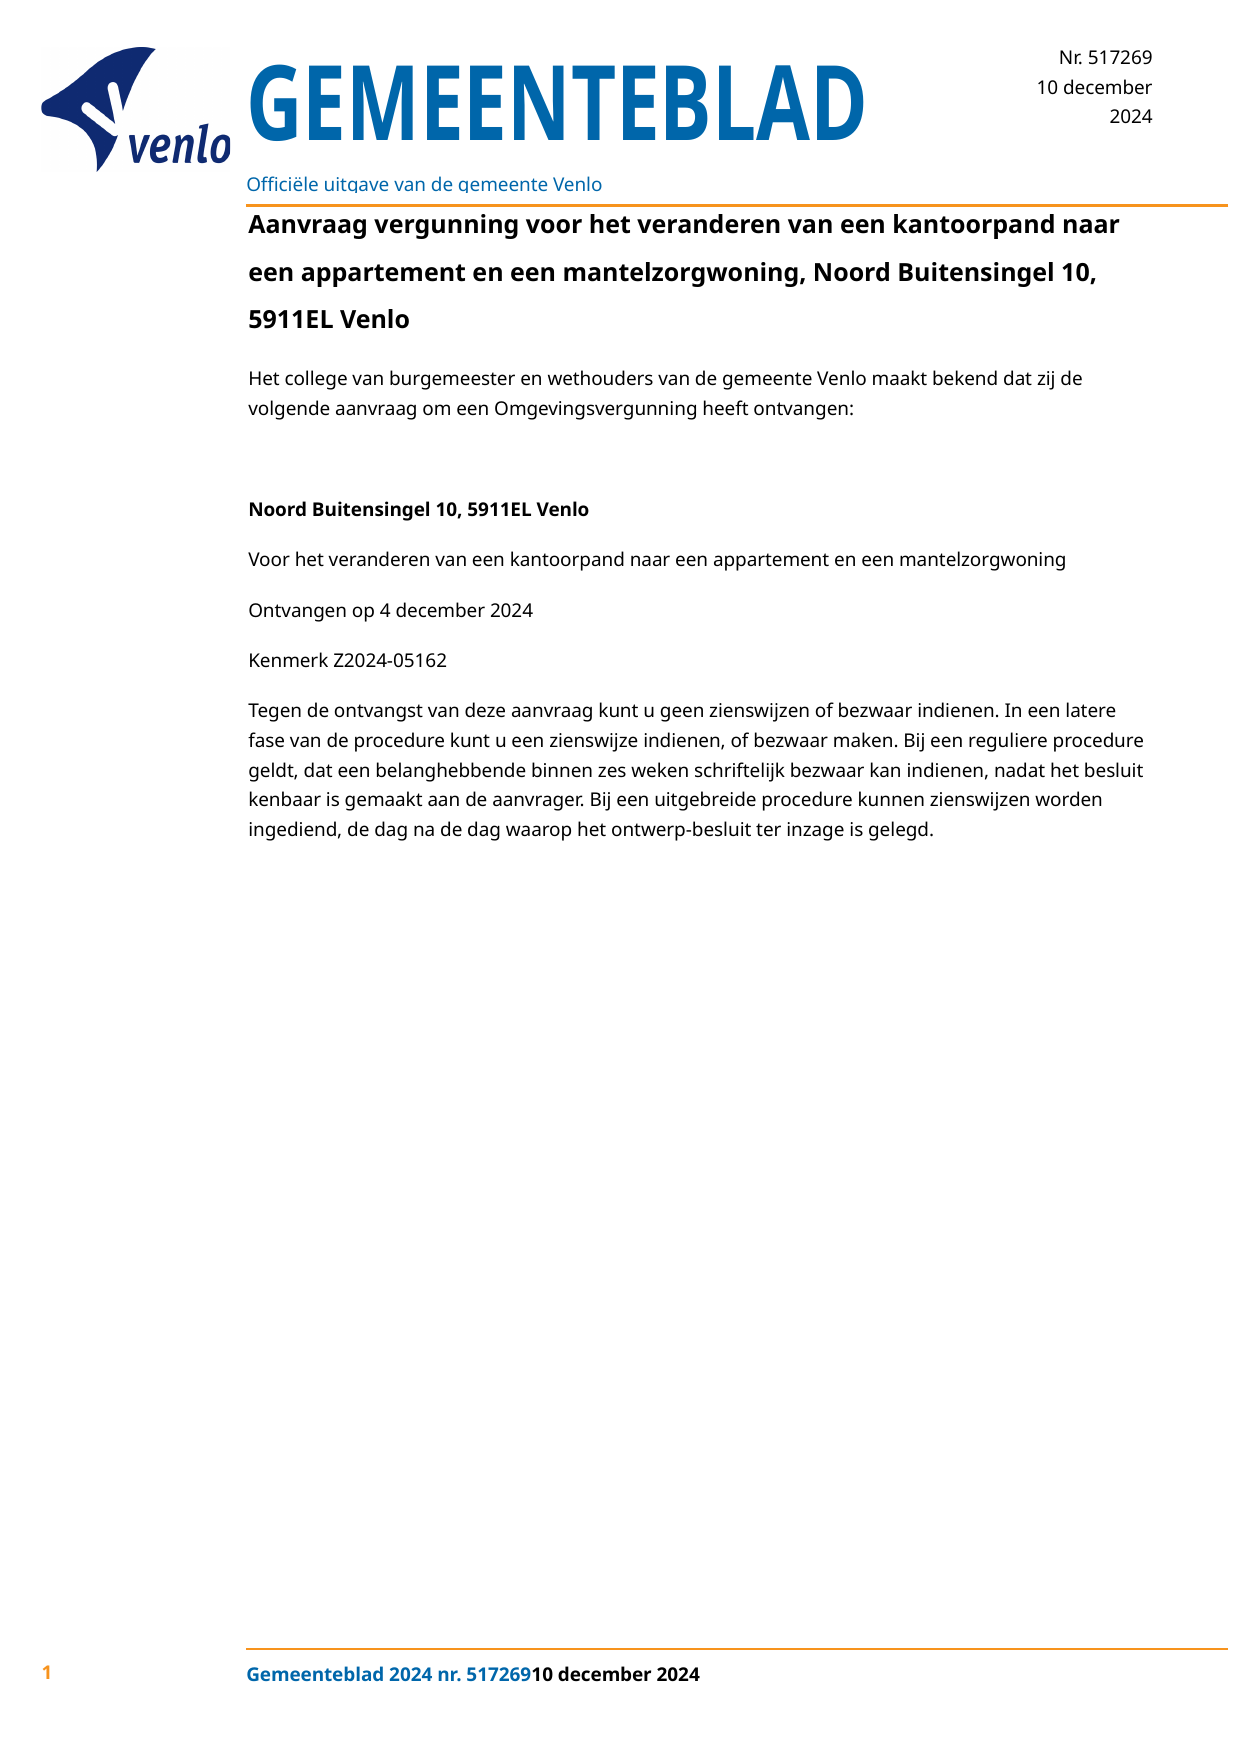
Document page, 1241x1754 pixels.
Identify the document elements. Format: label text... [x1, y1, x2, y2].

text Tegen de ontvangst van deze aanvraag kunt u geen zienswijzen of bezwaar indienen. In een latere fase van de procedure kunt u een zienswijze indienen, of bezwaar maken. Bij een reguliere procedure geldt, dat een belanghebbende binnen zes weken schriftelijk bezwaar kan indienen, nadat het besluit kenbaar is gemaakt aan de aanvrager. Bij een uitgebreide procedure kunnen zienswijzen worden ingediend, de dag na de dag waarop het ontwerp-besluit ter inzage is gelegd. [248, 698, 1152, 842]
text Ontvangen op 4 december 2024 [248, 597, 1152, 622]
text Aanvraag vergunning voor het veranderen van een kantoorpand naar een appartement en een mantelzorgwoning, Noord Buitensingel 10, 5911EL Venlo [248, 207, 1152, 336]
text Het college van burgemeester en wethouders van de gemeente Venlo maakt bekend dat zij de volgende aanvraag om een Omgevingsvergunning heeft ontvangen: [248, 366, 1152, 421]
picture [41, 47, 231, 172]
text Noord Buitensingel 10, 5911EL Venlo [248, 496, 1152, 522]
text Voor het veranderen van een kantoorpand naar een appartement en een mantelzorgwoning [248, 546, 1152, 572]
text Kenmerk Z2024-05162 [248, 647, 1152, 673]
